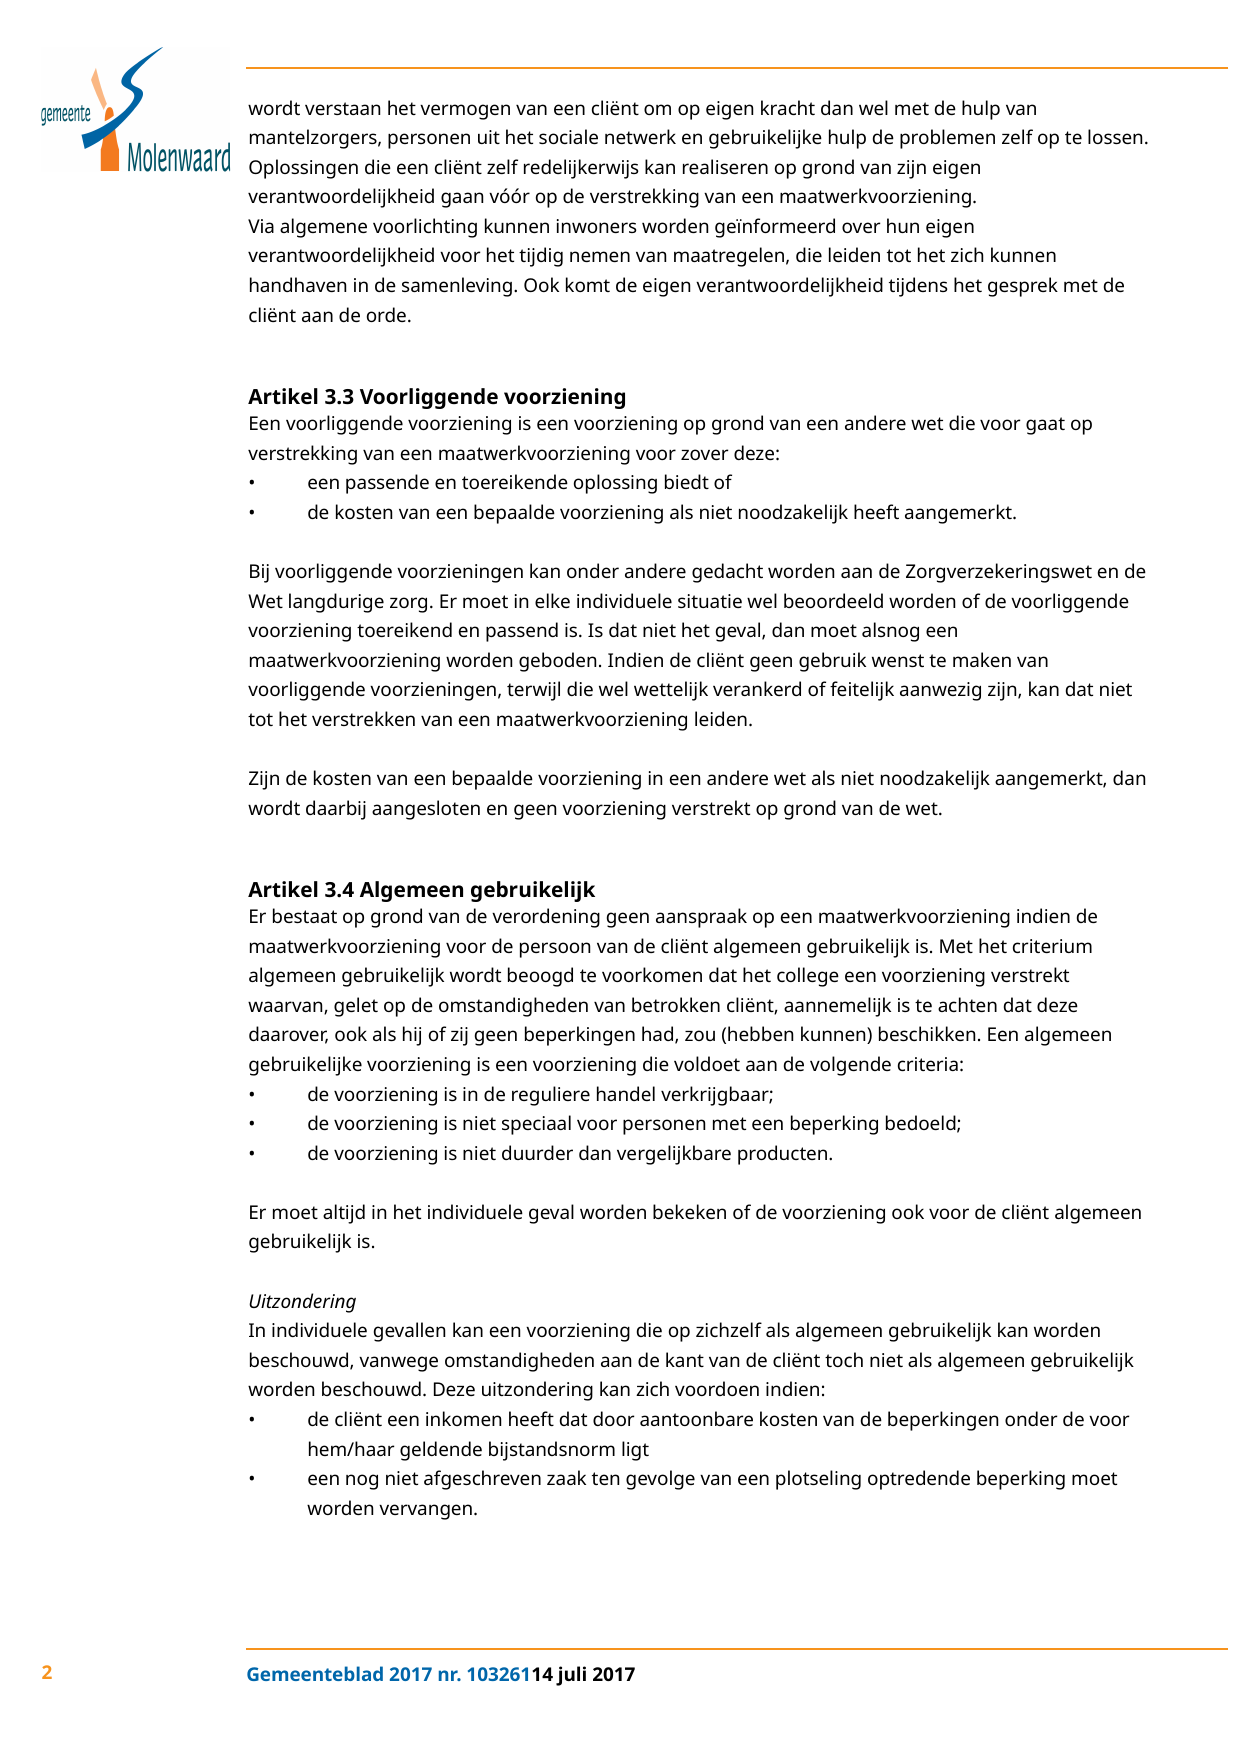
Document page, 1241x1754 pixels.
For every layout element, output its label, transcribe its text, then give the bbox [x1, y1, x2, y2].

text Artikel 3.3 Voorliggende voorziening [248, 382, 1152, 410]
text wordt verstaan het vermogen van een cliënt om op eigen kracht dan wel met de hulp van mantelzorgers, personen uit het sociale netwerk en gebruikelijke hulp de problemen zelf op te lossen. Oplossingen die een cliënt zelf redelijkerwijs kan realiseren op grond van zijn eigen verantwoordelijkheid gaan vóór op de verstrekking van een maatwerkvoorziening. [248, 95, 1152, 209]
list de cliënt een inkomen heeft dat door aantoonbare kosten van de beperkingen onder de voor hem/haar geldende bijstandsnorm ligt [248, 1406, 1152, 1462]
text In individuele gevallen kan een voorziening die op zichzelf als algemeen gebruikelijk kan worden beschouwd, vanwege omstandigheden aan de kant van de cliënt toch niet als algemeen gebruikelijk worden beschouwd. Deze uitzondering kan zich voordoen indien: [248, 1317, 1152, 1402]
picture [41, 47, 231, 172]
text Via algemene voorlichting kunnen inwoners worden geïnformeerd over hun eigen verantwoordelijkheid voor het tijdig nemen van maatregelen, die leiden tot het zich kunnen handhaven in de samenleving. Ook komt de eigen verantwoordelijkheid tijdens het gesprek met de cliënt aan de orde. [248, 213, 1152, 328]
text Zijn de kosten van een bepaalde voorziening in een andere wet als niet noodzakelijk aangemerkt, dan wordt daarbij aangesloten en geen voorziening verstrekt op grond van de wet. [248, 765, 1152, 821]
text Er bestaat op grond van de verordening geen aanspraak op een maatwerkvoorziening indien de maatwerkvoorziening voor de persoon van de cliënt algemeen gebruikelijk is. Met het criterium algemeen gebruikelijk wordt beoogd te voorkomen dat het college een voorziening verstrekt waarvan, gelet op de omstandigheden van betrokken cliënt, aannemelijk is te achten dat deze daarover, ook als hij of zij geen beperkingen had, zou (hebben kunnen) beschikken. Een algemeen gebruikelijke voorziening is een voorziening die voldoet aan de volgende criteria: [248, 903, 1152, 1077]
list de voorziening is niet duurder dan vergelijkbare producten. [248, 1140, 1152, 1166]
list de voorziening is niet speciaal voor personen met een beperking bedoeld; [248, 1110, 1152, 1136]
list een nog niet afgeschreven zaak ten gevolge van een plotseling optredende beperking moet worden vervangen. [248, 1465, 1152, 1521]
list de kosten van een bepaalde voorziening als niet noodzakelijk heeft aangemerkt. [248, 499, 1152, 525]
text Artikel 3.4 Algemeen gebruikelijk [248, 875, 1152, 903]
text Er moet altijd in het individuele geval worden bekeken of de voorziening ook voor de cliënt algemeen gebruikelijk is. [248, 1199, 1152, 1254]
text Uitzondering [248, 1288, 1152, 1314]
list de voorziening is in de reguliere handel verkrijgbaar; [248, 1081, 1152, 1107]
list een passende en toereikende oplossing biedt of [248, 469, 1152, 495]
text Bij voorliggende voorzieningen kan onder andere gedacht worden aan de Zorgverzekeringswet en de Wet langdurige zorg. Er moet in elke individuele situatie wel beoordeeld worden of de voorliggende voorziening toereikend en passend is. Is dat niet het geval, dan moet alsnog een maatwerkvoorziening worden geboden. Indien de cliënt geen gebruik wenst te maken van voorliggende voorzieningen, terwijl die wel wettelijk verankerd of feitelijk aanwezig zijn, kan dat niet tot het verstrekken van een maatwerkvoorziening leiden. [248, 558, 1152, 732]
text Een voorliggende voorziening is een voorziening op grond van een andere wet die voor gaat op verstrekking van een maatwerkvoorziening voor zover deze: [248, 410, 1152, 466]
